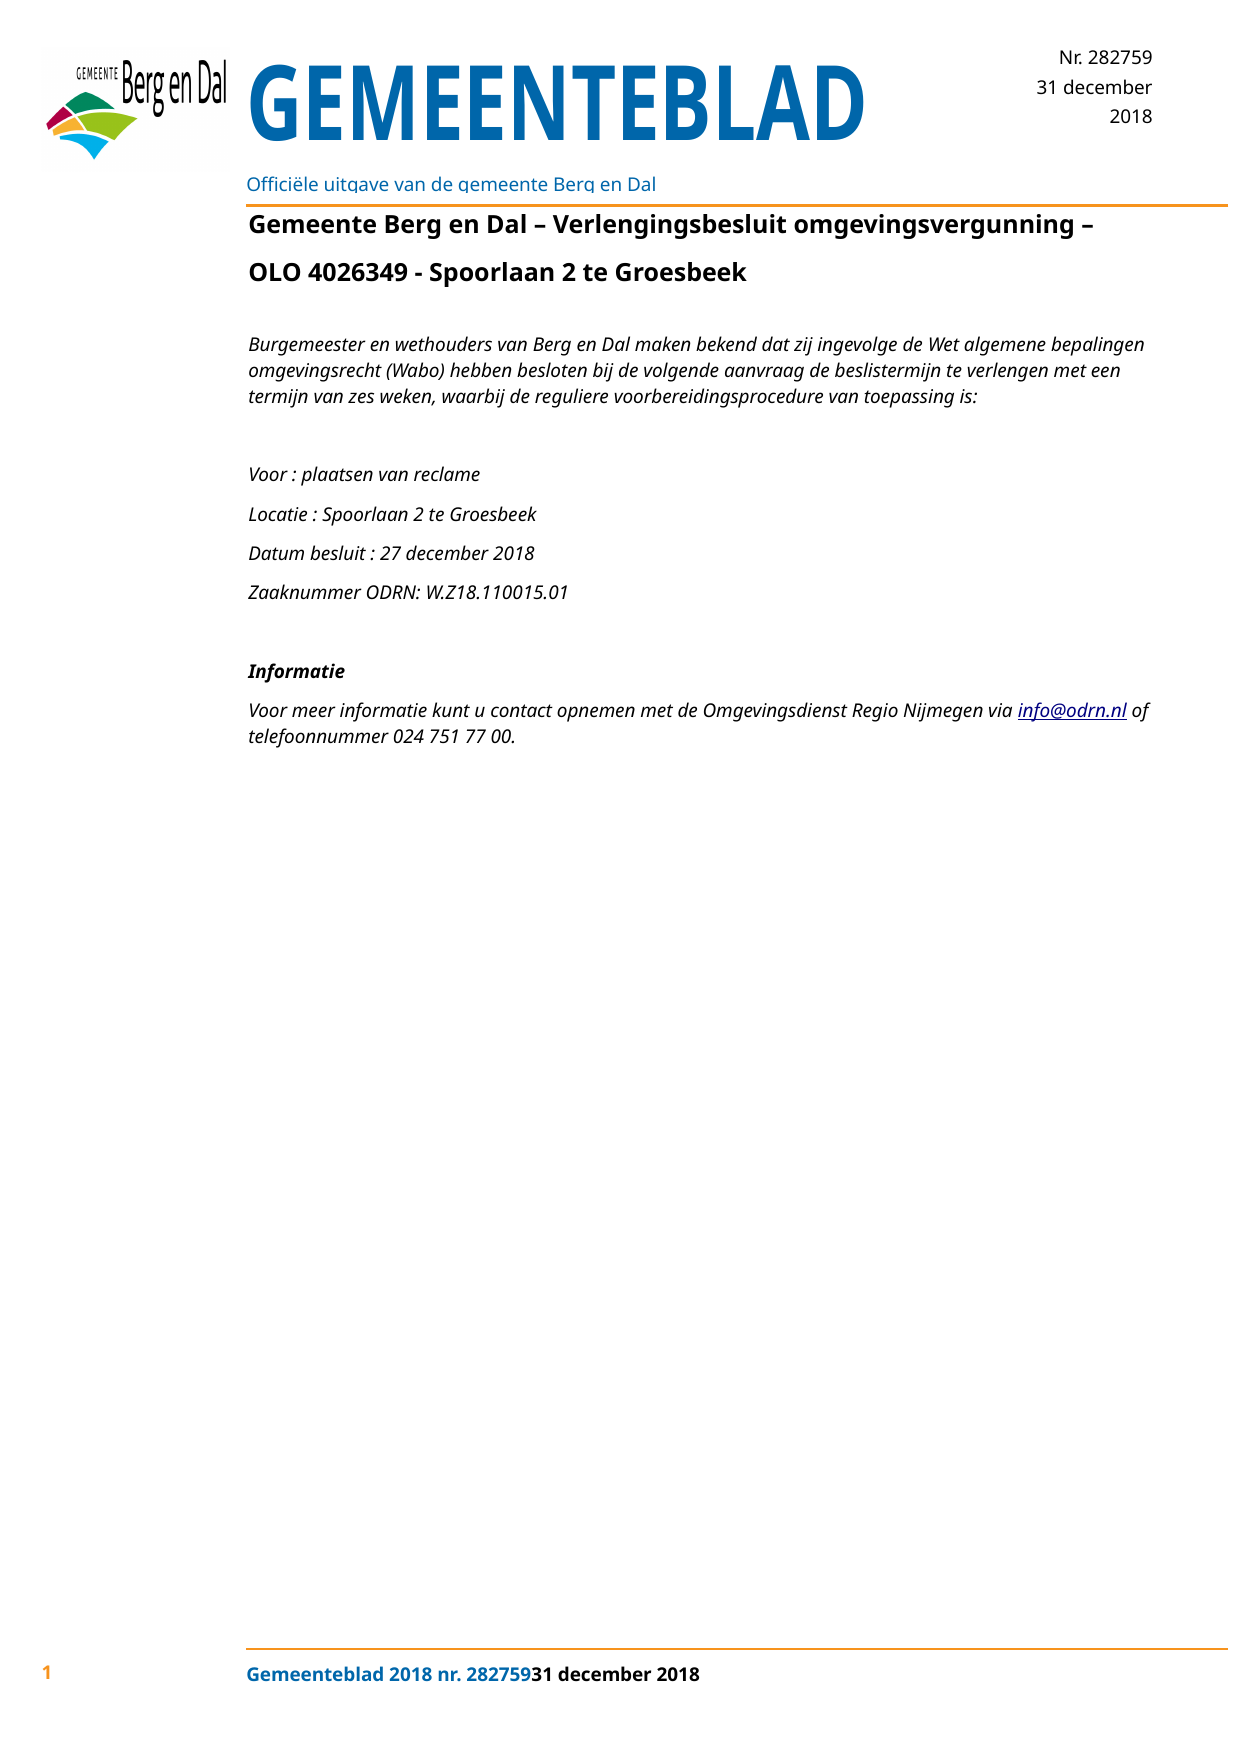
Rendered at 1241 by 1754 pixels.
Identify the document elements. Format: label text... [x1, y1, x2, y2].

text Locatie : Spoorlaan 2 te Groesbeek [248, 501, 1152, 526]
text Zaaknummer ODRN: W.Z18.110015.01 [248, 579, 1152, 605]
text Gemeente Berg en Dal – Verlengingsbesluit omgevingsvergunning – OLO 4026349 - Spoorlaan 2 te Groesbeek [248, 207, 1152, 288]
text Voor meer informatie kunt u contact opnemen met de Omgevingsdienst Regio Nijmegen via info@odrn.nl of telefoonnummer 024 751 77 00. [248, 697, 1152, 748]
text Datum besluit : 27 december 2018 [248, 540, 1152, 566]
text Burgemeester en wethouders van Berg en Dal maken bekend dat zij ingevolge de Wet algemene bepalingen omgevingsrecht (Wabo) hebben besloten bij de volgende aanvraag de beslistermijn te verlengen met een termijn van zes weken, waarbij de reguliere voorbereidingsprocedure van toepassing is: [248, 331, 1152, 409]
text Informatie [248, 658, 1152, 683]
picture [41, 47, 231, 172]
text Voor : plaatsen van reclame [248, 461, 1152, 487]
